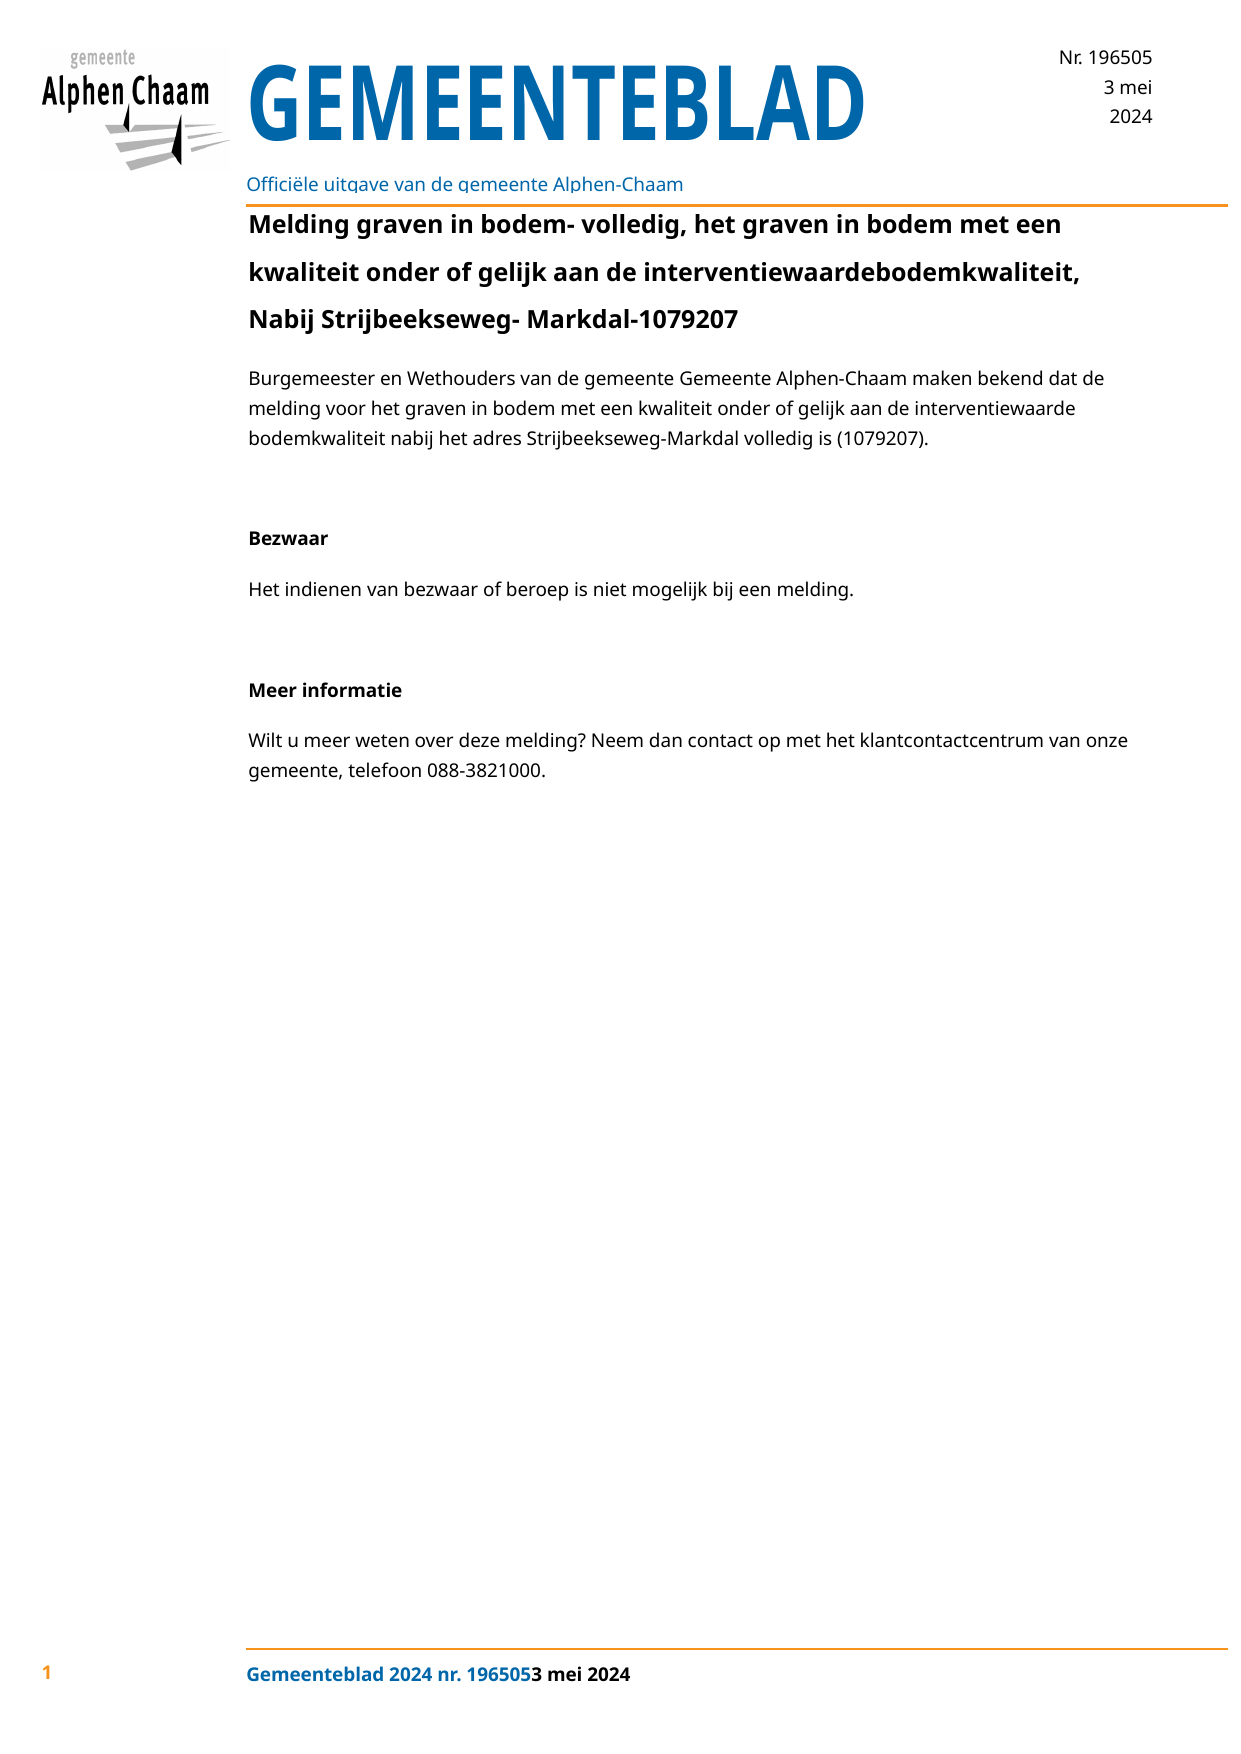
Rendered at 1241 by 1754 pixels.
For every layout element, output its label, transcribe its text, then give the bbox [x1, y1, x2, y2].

text Burgemeester en Wethouders van de gemeente Gemeente Alphen-Chaam maken bekend dat de melding voor het graven in bodem met een kwaliteit onder of gelijk aan de interventiewaarde bodemkwaliteit nabij het adres Strijbeekseweg-Markdal volledig is (1079207). [248, 366, 1152, 450]
text Wilt u meer weten over deze melding? Neem dan contact op met het klantcontactcentrum van onze gemeente, telefoon 088-3821000. [248, 727, 1152, 782]
picture [41, 47, 231, 172]
text Bezwaar [248, 526, 1152, 551]
text Melding graven in bodem- volledig, het graven in bodem met een kwaliteit onder of gelijk aan de interventiewaardebodemkwaliteit, Nabij Strijbeekseweg- Markdal-1079207 [248, 207, 1152, 336]
text Meer informatie [248, 677, 1152, 702]
text Het indienen van bezwaar of beroep is niet mogelijk bij een melding. [248, 576, 1152, 602]
